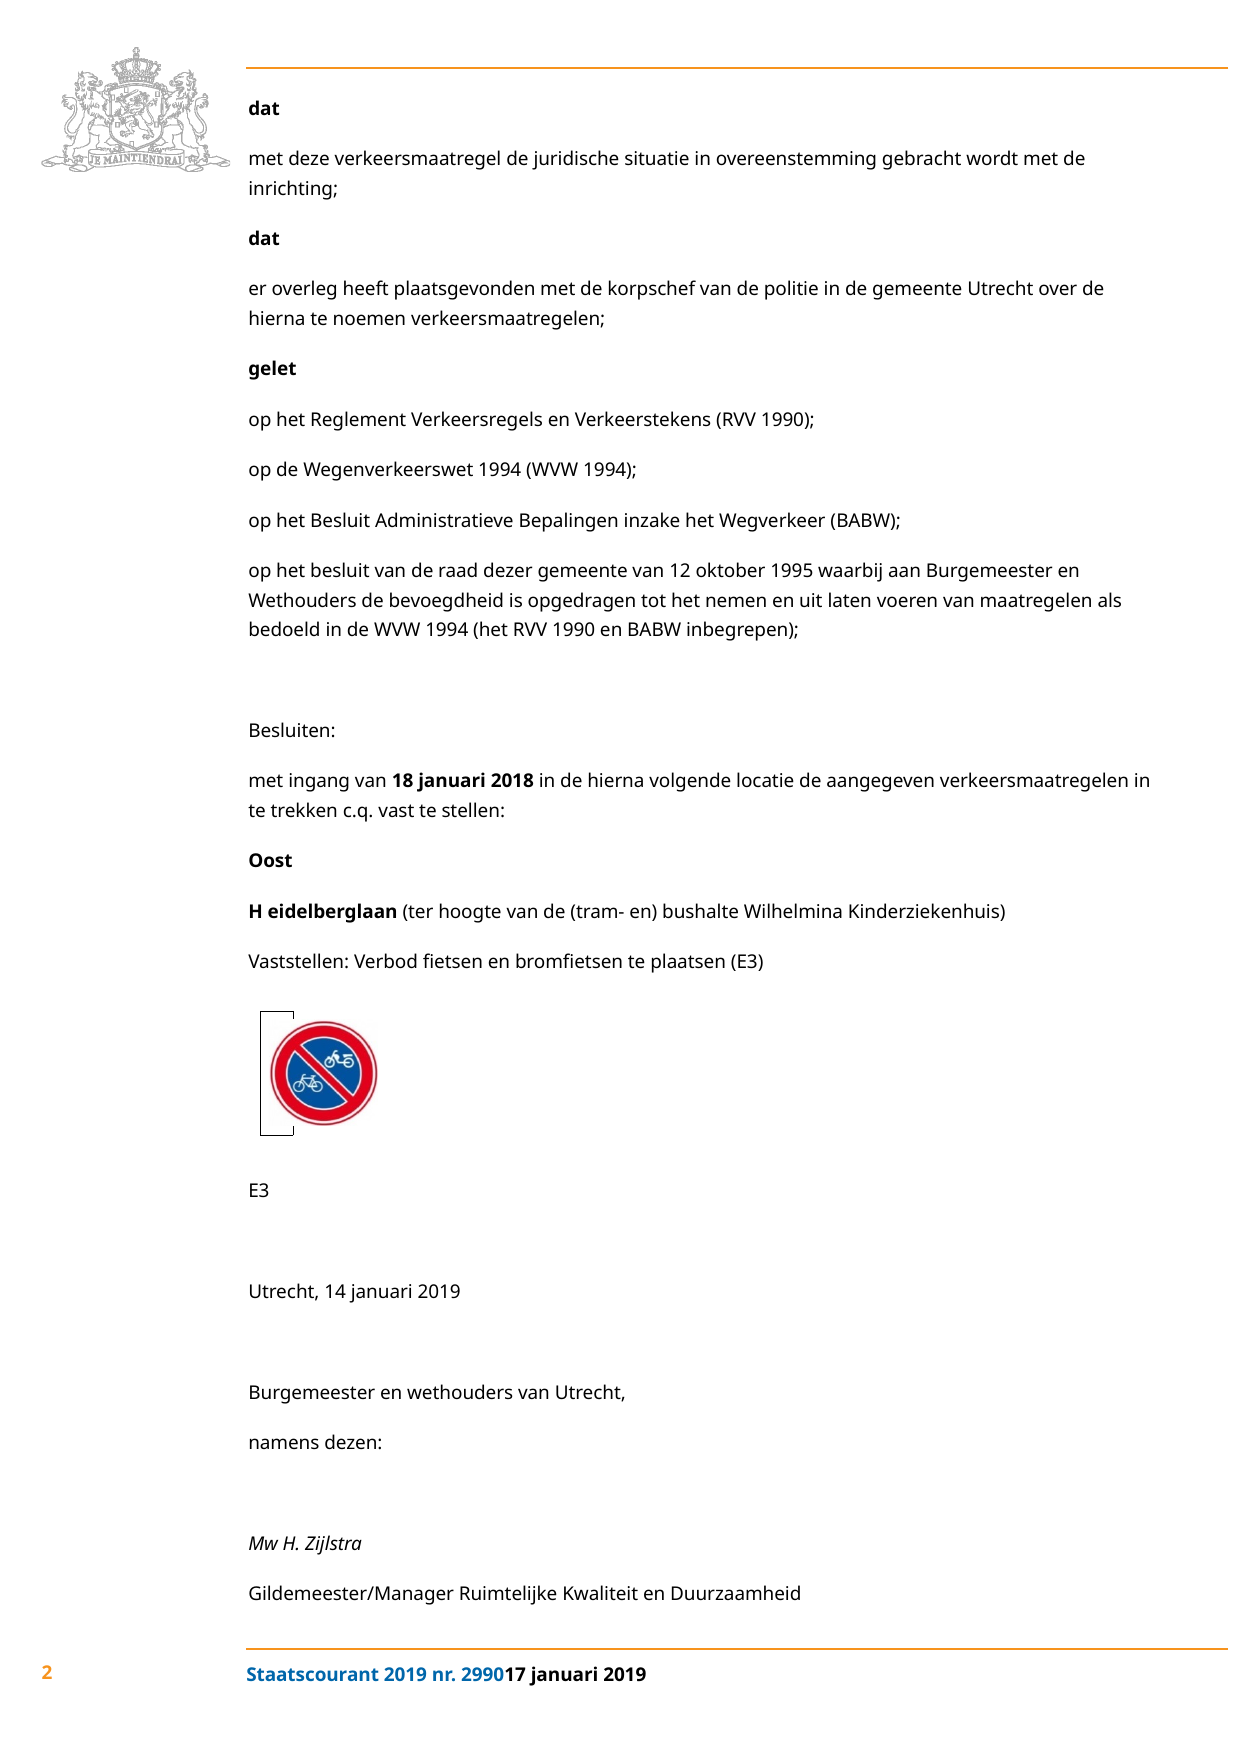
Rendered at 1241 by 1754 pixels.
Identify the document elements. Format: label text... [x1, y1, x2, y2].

text namens dezen: [248, 1429, 1152, 1455]
picture [268, 1019, 379, 1126]
text Vaststellen: Verbod fietsen en bromfietsen te plaatsen (E3) [248, 948, 1152, 974]
text H eidelberglaan (ter hoogte van de (tram- en) bushalte Wilhelmina Kinderziekenhuis) [248, 898, 1152, 924]
text op het Reglement Verkeersregels en Verkeerstekens (RVV 1990); [248, 406, 1152, 432]
text er overleg heeft plaatsgevonden met de korpschef van de politie in de gemeente Utrecht over de hierna te noemen verkeersmaatregelen; [248, 276, 1152, 331]
text met deze verkeersmaatregel de juridische situatie in overeenstemming gebracht wordt met de inrichting; [248, 145, 1152, 201]
text E3 [248, 1177, 1152, 1203]
text Mw H. Zijlstra [248, 1530, 1152, 1556]
text met ingang van 18 januari 2018 in de hierna volgende locatie de aangegeven verkeersmaatregelen in te trekken c.q. vast te stellen: [248, 768, 1152, 823]
text Oost [248, 848, 1152, 873]
text op het Besluit Administratieve Bepalingen inzake het Wegverkeer (BABW); [248, 507, 1152, 533]
text Besluiten: [248, 717, 1152, 743]
text Burgemeester en wethouders van Utrecht, [248, 1379, 1152, 1404]
text dat [248, 95, 1152, 121]
text gelet [248, 356, 1152, 381]
text dat [248, 225, 1152, 251]
text op de Wegenverkeerswet 1994 (WVW 1994); [248, 456, 1152, 482]
picture [41, 47, 231, 172]
text Utrecht, 14 januari 2019 [248, 1278, 1152, 1304]
text op het besluit van de raad dezer gemeente van 12 oktober 1995 waarbij aan Burgemeester en Wethouders de bevoegdheid is opgedragen tot het nemen en uit laten voeren van maatregelen als bedoeld in de WVW 1994 (het RVV 1990 en BABW inbegrepen); [248, 557, 1152, 642]
text Gildemeester/Manager Ruimtelijke Kwaliteit en Duurzaamheid [248, 1581, 1152, 1606]
